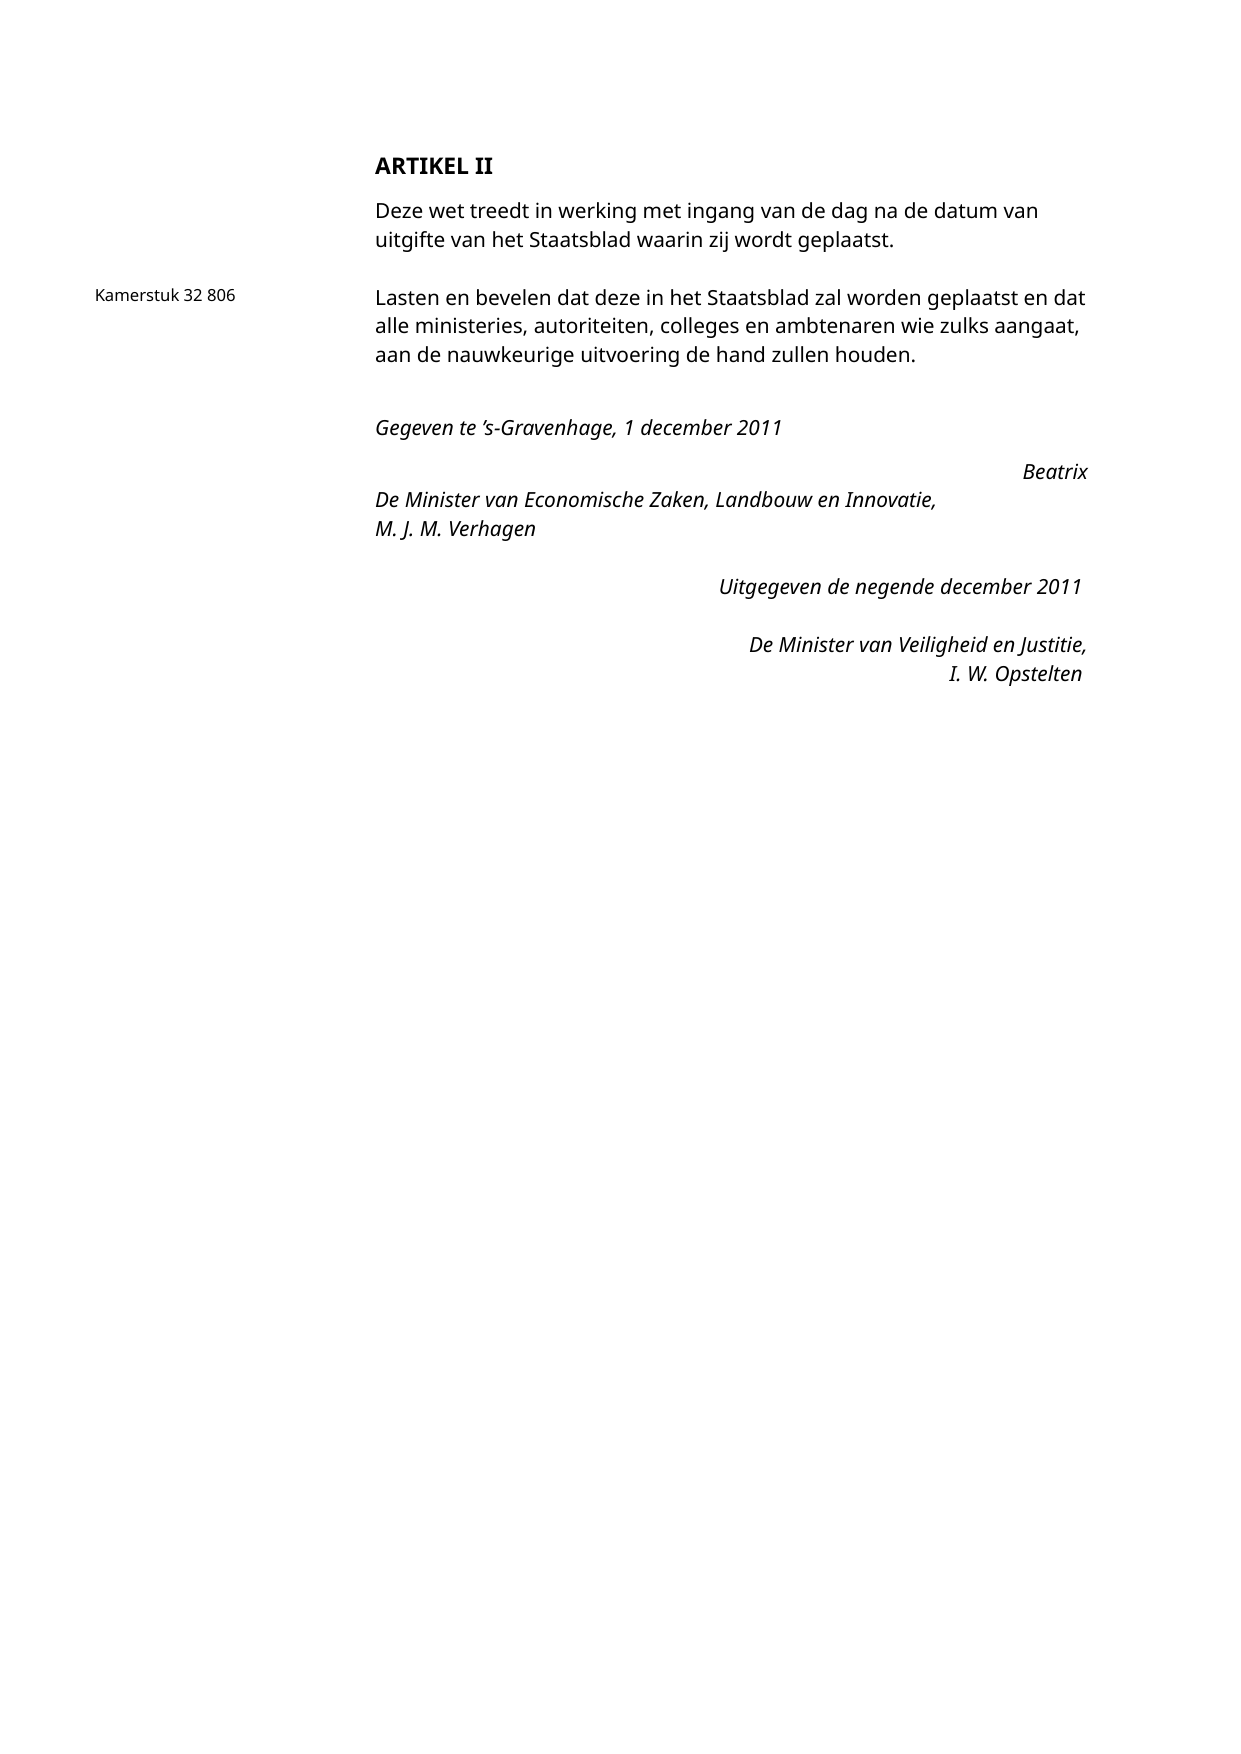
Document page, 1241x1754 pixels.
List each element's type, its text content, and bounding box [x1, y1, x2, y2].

text Beatrix [375, 457, 1090, 485]
text I. W. Opstelten [375, 659, 1090, 687]
text Kamerstuk 32 806 [94, 283, 328, 306]
text Lasten en bevelen dat deze in het Staatsblad zal worden geplaatst en dat alle ministeries, autoriteiten, colleges en ambtenaren wie zulks aangaat, aan de nauwkeurige uitvoering de hand zullen houden. [375, 283, 1090, 368]
text Deze wet treedt in werking met ingang van de dag na de datum van uitgifte van het Staatsblad waarin zij wordt geplaatst. [375, 196, 1090, 253]
text Uitgegeven de negende december 2011 [375, 572, 1090, 601]
text Gegeven te ’s-Gravenhage, 1 december 2011 [375, 413, 1090, 442]
subtitle ARTIKEL II [375, 150, 1090, 181]
text De Minister van Veiligheid en Justitie, [375, 631, 1090, 659]
text M. J. M. Verhagen [375, 514, 1090, 542]
text De Minister van Economische Zaken, Landbouw en Innovatie, [375, 485, 1090, 514]
